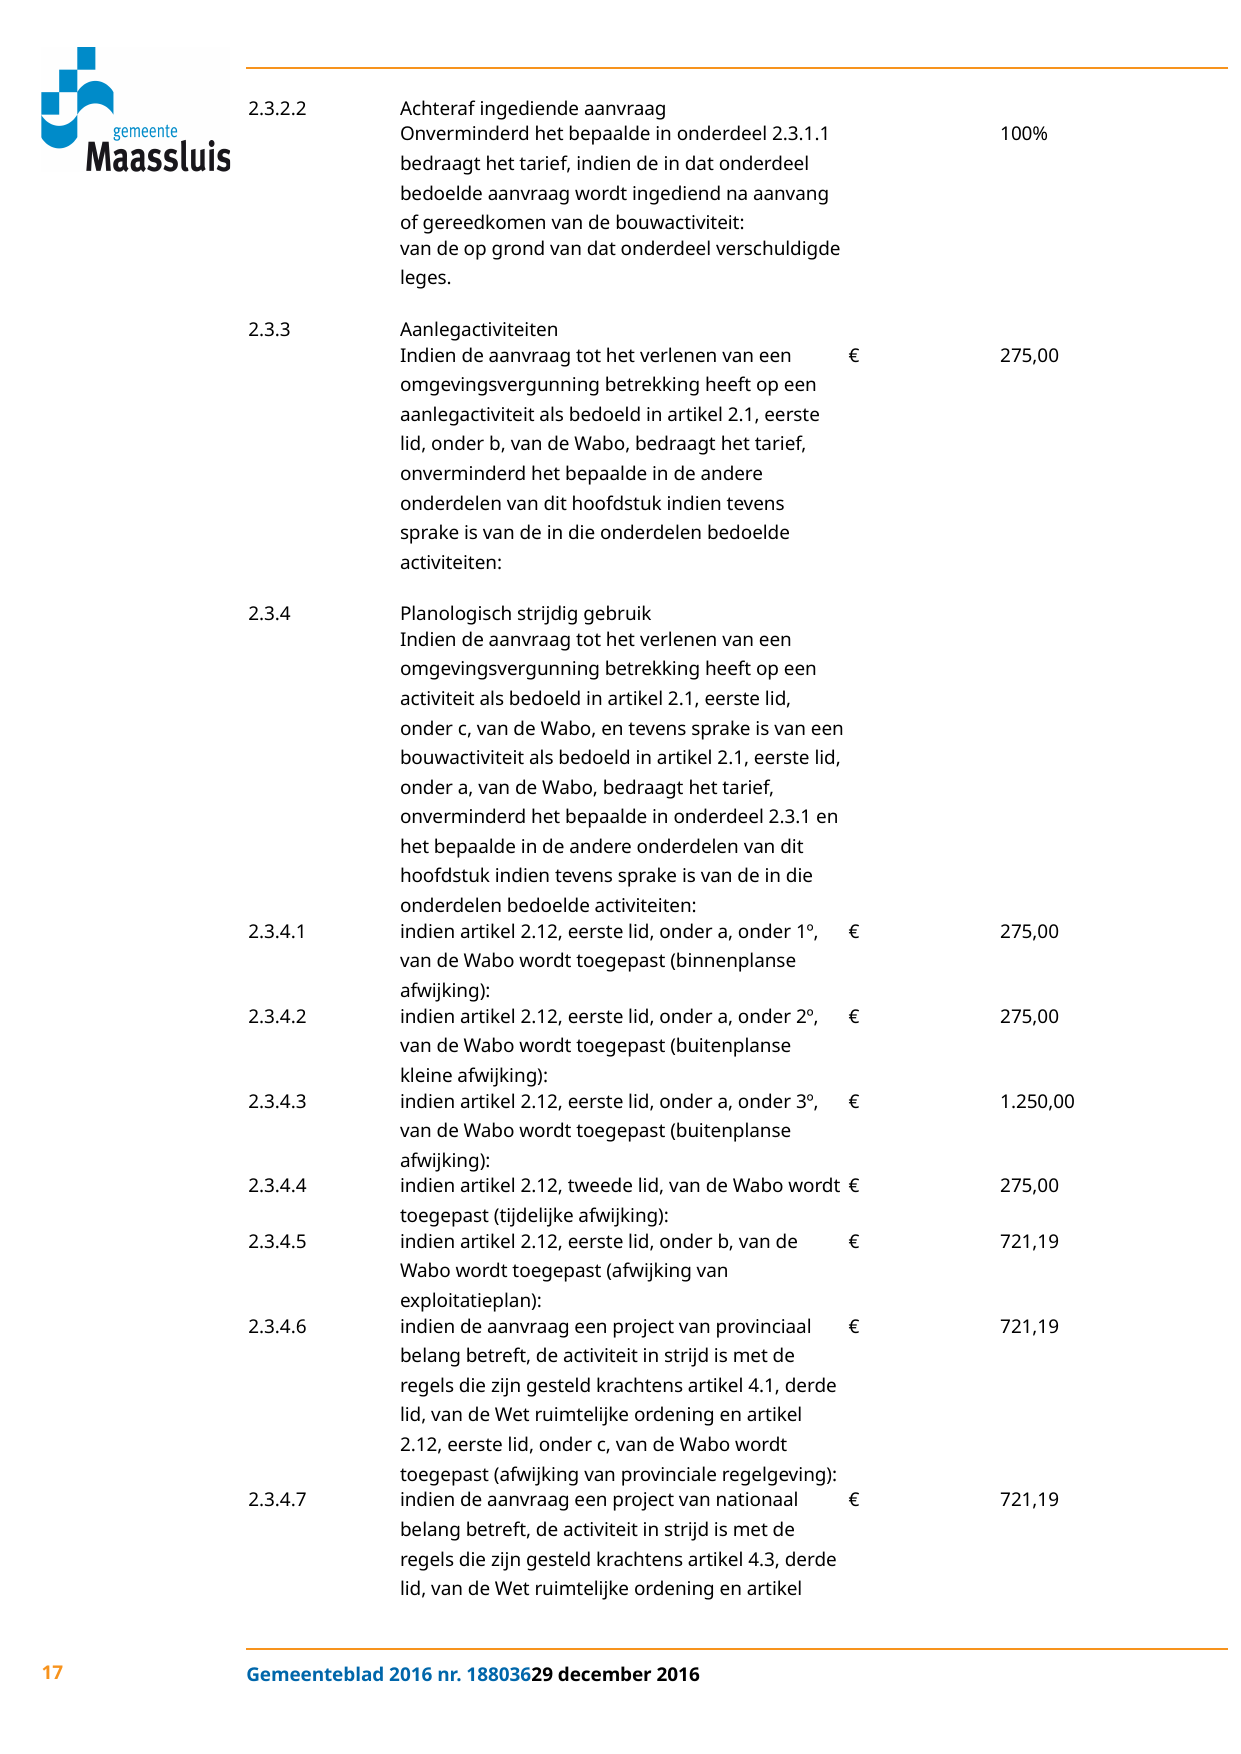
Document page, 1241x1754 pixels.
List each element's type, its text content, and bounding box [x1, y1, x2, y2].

table_cell € [848, 918, 1000, 1003]
table_cell 2.3.4.1 [248, 918, 400, 1003]
table_cell 2.3.3 [248, 316, 400, 342]
table_cell [848, 95, 1000, 121]
table_cell [848, 235, 1000, 290]
table_cell € [848, 1487, 1000, 1601]
table_cell indien de aanvraag een project van nationaal belang betreft, de activiteit in strijd is met de regels die zijn gesteld krachtens artikel 4.3, derde lid, van de Wet ruimtelijke ordening en artikel [400, 1487, 848, 1601]
table_cell € [848, 342, 1000, 574]
table_cell [248, 575, 400, 600]
table_cell € [848, 1313, 1000, 1487]
table_cell Planologisch strijdig gebruik [400, 600, 848, 626]
table_cell € [848, 1003, 1000, 1088]
table_cell 2.3.2.2 [248, 95, 400, 121]
table_cell Aanlegactiviteiten [400, 316, 848, 342]
table_cell [248, 342, 400, 574]
table_cell indien artikel 2.12, tweede lid, van de Wabo wordt toegepast (tijdelijke afwijking): [400, 1173, 848, 1228]
table_cell indien artikel 2.12, eerste lid, onder b, van de Wabo wordt toegepast (afwijking van exploitatieplan): [400, 1228, 848, 1313]
table_cell 721,19 [1000, 1487, 1152, 1601]
table_cell 721,19 [1000, 1313, 1152, 1487]
table_cell Achteraf ingediende aanvraag [400, 95, 848, 121]
table_cell 2.3.4.2 [248, 1003, 400, 1088]
table_cell 2.3.4 [248, 600, 400, 626]
table_cell 275,00 [1000, 1173, 1152, 1228]
table_cell Indien de aanvraag tot het verlenen van een omgevingsvergunning betrekking heeft op een activiteit als bedoeld in artikel 2.1, eerste lid, onder c, van de Wabo, en tevens sprake is van een bouwactiviteit als bedoeld in artikel 2.1, eerste lid, onder a, van de Wabo, bedraagt het tarief, onverminderd het bepaalde in onderdeel 2.3.1 en het bepaalde in de andere onderdelen van dit hoofdstuk indien tevens sprake is van de in die onderdelen bedoelde activiteiten: [400, 626, 848, 918]
table_cell indien artikel 2.12, eerste lid, onder a, onder 1º, van de Wabo wordt toegepast (binnenplanse afwijking): [400, 918, 848, 1003]
table_cell [848, 121, 1000, 235]
table_cell [248, 626, 400, 918]
table_cell 1.250,00 [1000, 1088, 1152, 1173]
table_cell Onverminderd het bepaalde in onderdeel 2.3.1.1 bedraagt het tarief, indien de in dat onderdeel bedoelde aanvraag wordt ingediend na aanvang of gereedkomen van de bouwactiviteit: [400, 121, 848, 235]
table_cell € [848, 1228, 1000, 1313]
table_cell 100% [1000, 121, 1152, 235]
table_cell [848, 575, 1000, 600]
table_cell 2.3.4.6 [248, 1313, 400, 1487]
table_cell [400, 575, 848, 600]
table_cell Indien de aanvraag tot het verlenen van een omgevingsvergunning betrekking heeft op een aanlegactiviteit als bedoeld in artikel 2.1, eerste lid, onder b, van de Wabo, bedraagt het tarief, onverminderd het bepaalde in de andere onderdelen van dit hoofdstuk indien tevens sprake is van de in die onderdelen bedoelde activiteiten: [400, 342, 848, 574]
table_cell indien de aanvraag een project van provinciaal belang betreft, de activiteit in strijd is met de regels die zijn gesteld krachtens artikel 4.1, derde lid, van de Wet ruimtelijke ordening en artikel 2.12, eerste lid, onder c, van de Wabo wordt toegepast (afwijking van provinciale regelgeving): [400, 1313, 848, 1487]
table_cell 275,00 [1000, 1003, 1152, 1088]
picture [41, 47, 77, 92]
table_cell [248, 290, 400, 316]
table_cell indien artikel 2.12, eerste lid, onder a, onder 3º, van de Wabo wordt toegepast (buitenplanse afwijking): [400, 1088, 848, 1173]
table_cell [1000, 600, 1152, 626]
table_cell 721,19 [1000, 1228, 1152, 1313]
table_cell [848, 290, 1000, 316]
table_cell [1000, 626, 1152, 918]
table_cell 275,00 [1000, 342, 1152, 574]
table_cell 2.3.4.5 [248, 1228, 400, 1313]
table_cell 2.3.4.3 [248, 1088, 400, 1173]
table_cell [1000, 235, 1152, 290]
table_cell [1000, 575, 1152, 600]
table_cell [248, 121, 400, 235]
table_cell € [848, 1173, 1000, 1228]
table_cell [1000, 316, 1152, 342]
table_cell [1000, 95, 1152, 121]
table_cell [848, 600, 1000, 626]
table_cell [400, 290, 848, 316]
table_cell 275,00 [1000, 918, 1152, 1003]
table_cell [248, 235, 400, 290]
picture [41, 47, 231, 172]
table_cell [848, 626, 1000, 918]
table_cell [848, 316, 1000, 342]
table_cell 2.3.4.4 [248, 1173, 400, 1228]
table_cell € [848, 1088, 1000, 1173]
table_cell [1000, 290, 1152, 316]
table_cell 2.3.4.7 [248, 1487, 400, 1601]
table_cell van de op grond van dat onderdeel verschuldigde leges. [400, 235, 848, 290]
table_cell indien artikel 2.12, eerste lid, onder a, onder 2º, van de Wabo wordt toegepast (buitenplanse kleine afwijking): [400, 1003, 848, 1088]
